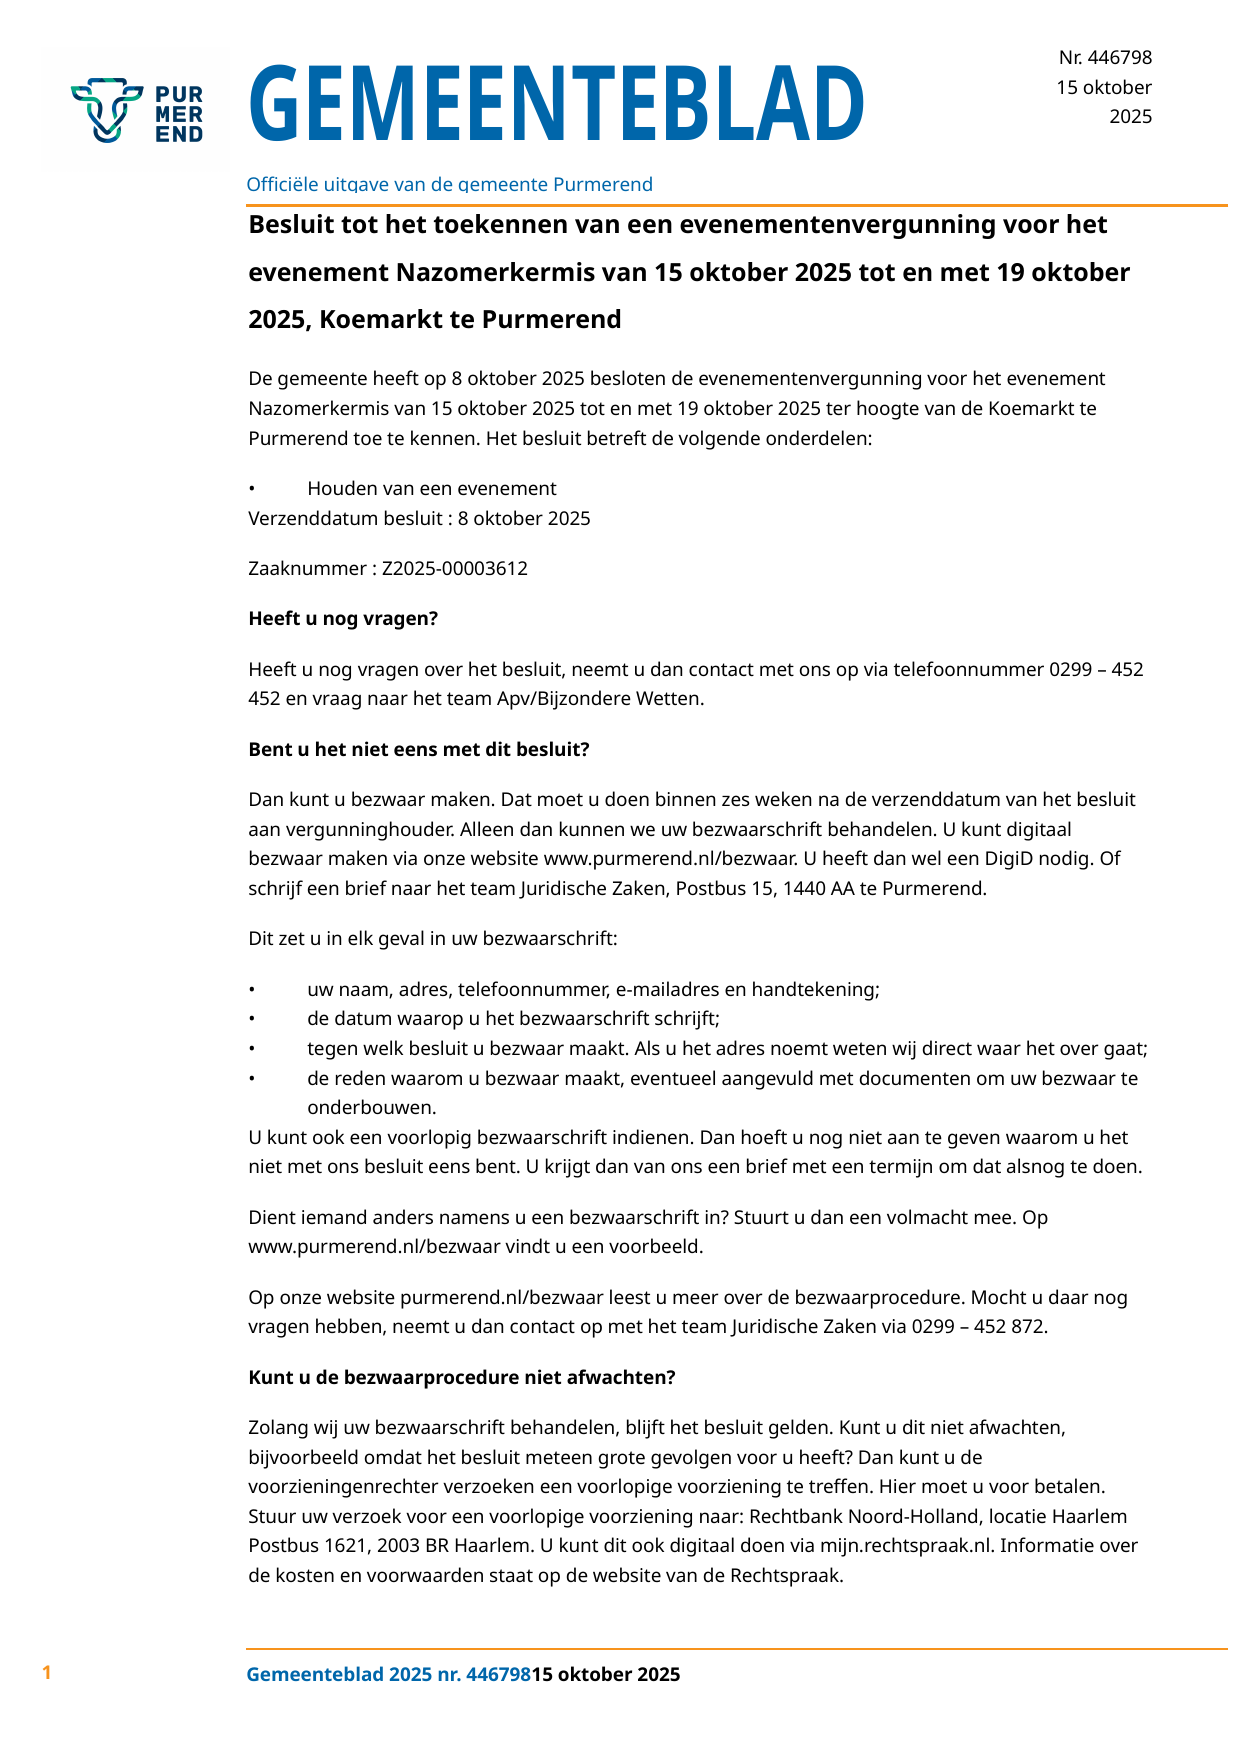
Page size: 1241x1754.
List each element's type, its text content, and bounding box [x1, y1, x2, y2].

text Dan kunt u bezwaar maken. Dat moet u doen binnen zes weken na de verzenddatum van het besluit aan vergunninghouder. Alleen dan kunnen we uw bezwaarschrift behandelen. U kunt digitaal bezwaar maken via onze website www.purmerend.nl/bezwaar. U heeft dan wel een DigiD nodig. Of schrijf een brief naar het team Juridische Zaken, Postbus 15, 1440 AA te Purmerend. [248, 786, 1152, 901]
text Dit zet u in elk geval in uw bezwaarschrift: [248, 926, 1152, 951]
text De gemeente heeft op 8 oktober 2025 besloten de evenementenvergunning voor het evenement Nazomerkermis van 15 oktober 2025 tot en met 19 oktober 2025 ter hoogte van de Koemarkt te Purmerend toe te kennen. Het besluit betreft de volgende onderdelen: [248, 366, 1152, 450]
text Dient iemand anders namens u een bezwaarschrift in? Stuurt u dan een volmacht mee. Op www.purmerend.nl/bezwaar vindt u een voorbeeld. [248, 1204, 1152, 1259]
list uw naam, adres, telefoonnummer, e-mailadres en handtekening; [248, 976, 1152, 1002]
text Bent u het niet eens met dit besluit? [248, 736, 1152, 762]
list de datum waarop u het bezwaarschrift schrijft; [248, 1006, 1152, 1031]
text Heeft u nog vragen? [248, 606, 1152, 631]
list tegen welk besluit u bezwaar maakt. Als u het adres noemt weten wij direct waar het over gaat; [248, 1035, 1152, 1061]
picture [41, 47, 231, 172]
text U kunt ook een voorlopig bezwaarschrift indienen. Dan hoeft u nog niet aan te geven waarom u het niet met ons besluit eens bent. U krijgt dan van ons een brief met een termijn om dat alsnog te doen. [248, 1124, 1152, 1179]
text Kunt u de bezwaarprocedure niet afwachten? [248, 1364, 1152, 1389]
text Zolang wij uw bezwaarschrift behandelen, blijft het besluit gelden. Kunt u dit niet afwachten, bijvoorbeeld omdat het besluit meteen grote gevolgen voor u heeft? Dan kunt u de voorzieningenrechter verzoeken een voorlopige voorziening te treffen. Hier moet u voor betalen. Stuur uw verzoek voor een voorlopige voorziening naar: Rechtbank Noord-Holland, locatie Haarlem Postbus 1621, 2003 BR Haarlem. U kunt dit ook digitaal doen via mijn.rechtspraak.nl. Informatie over de kosten en voorwaarden staat op de website van de Rechtspraak. [248, 1414, 1152, 1588]
list Houden van een evenement [248, 475, 1152, 501]
text Besluit tot het toekennen van een evenementenvergunning voor het evenement Nazomerkermis van 15 oktober 2025 tot en met 19 oktober 2025, Koemarkt te Purmerend [248, 207, 1152, 336]
text Verzenddatum besluit : 8 oktober 2025 [248, 505, 1152, 530]
text Zaaknummer : Z2025-00003612 [248, 555, 1152, 581]
text Heeft u nog vragen over het besluit, neemt u dan contact met ons op via telefoonnummer 0299 – 452 452 en vraag naar het team Apv/Bijzondere Wetten. [248, 656, 1152, 711]
list de reden waarom u bezwaar maakt, eventueel aangevuld met documenten om uw bezwaar te onderbouwen. [248, 1065, 1152, 1120]
text Op onze website purmerend.nl/bezwaar leest u meer over de bezwaarprocedure. Mocht u daar nog vragen hebben, neemt u dan contact op met het team Juridische Zaken via 0299 – 452 872. [248, 1284, 1152, 1339]
